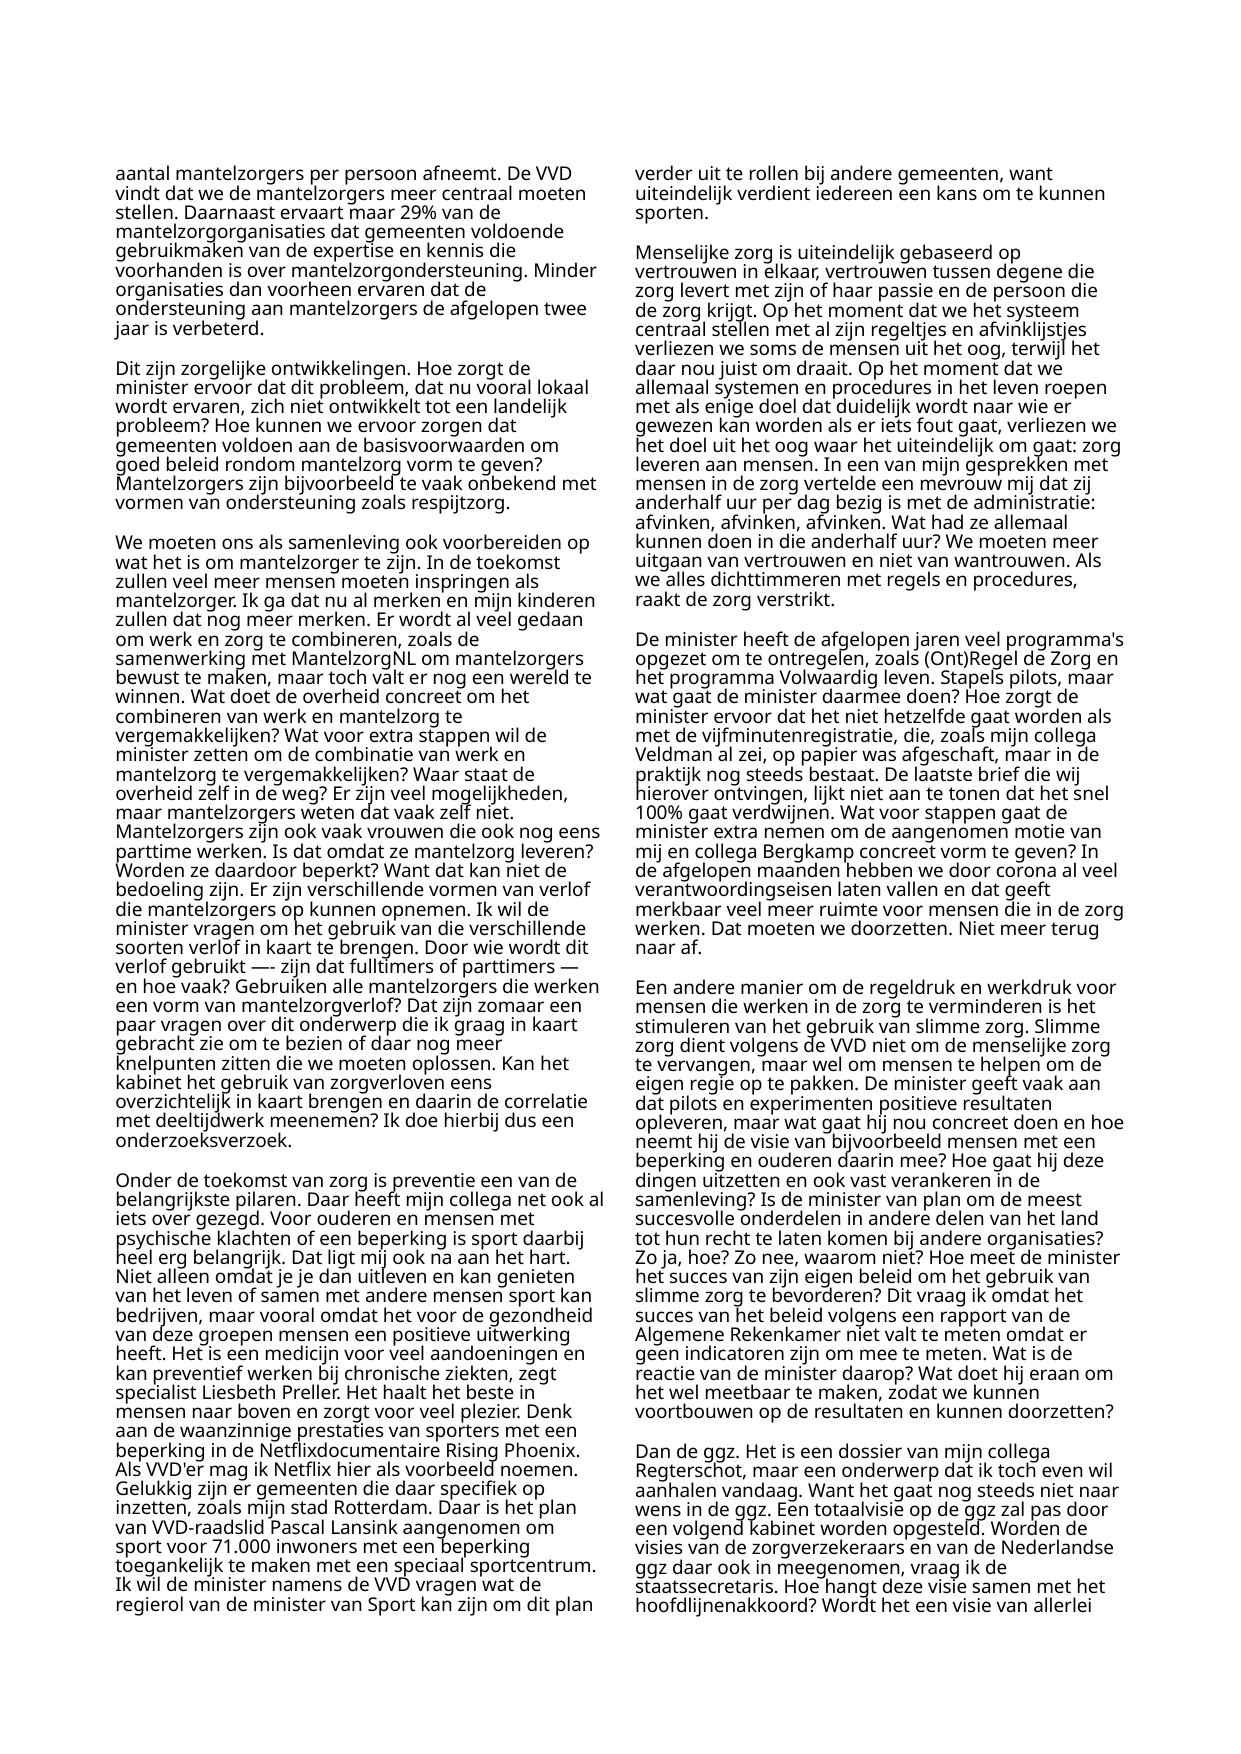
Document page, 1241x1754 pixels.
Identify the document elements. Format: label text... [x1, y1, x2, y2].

text De minister heeft de afgelopen jaren veel programma's opgezet om te ontregelen, zoals (Ont)Regel de Zorg en het programma Volwaardig leven. Stapels pilots, maar wat gaat de minister daarmee doen? Hoe zorgt de minister ervoor dat het niet hetzelfde gaat worden als met de vijfminutenregistratie, die, zoals mijn collega Veldman al zei, op papier was afgeschaft, maar in de praktijk nog steeds bestaat. De laatste brief die wij hierover ontvingen, lijkt niet aan te tonen dat het snel 100% gaat verdwijnen. Wat voor stappen gaat de minister extra nemen om de aangenomen motie van mij en collega Bergkamp concreet vorm te geven? In de afgelopen maanden hebben we door corona al veel verantwoordingseisen laten vallen en dat geeft merkbaar veel meer ruimte voor mensen die in de zorg werken. Dat moeten we doorzetten. Niet meer terug naar af. [635, 631, 1125, 958]
text We moeten ons als samenleving ook voorbereiden op wat het is om mantelzorger te zijn. In de toekomst zullen veel meer mensen moeten inspringen als mantelzorger. Ik ga dat nu al merken en mijn kinderen zullen dat nog meer merken. Er wordt al veel gedaan om werk en zorg te combineren, zoals de samenwerking met MantelzorgNL om mantelzorgers bewust te maken, maar toch valt er nog een wereld te winnen. Wat doet de overheid concreet om het combineren van werk en mantelzorg te vergemakkelijken? Wat voor extra stappen wil de minister zetten om de combinatie van werk en mantelzorg te vergemakkelijken? Waar staat de overheid zelf in de weg? Er zijn veel mogelijkheden, maar mantelzorgers weten dat vaak zelf niet. Mantelzorgers zijn ook vaak vrouwen die ook nog eens parttime werken. Is dat omdat ze mantelzorg leveren? Worden ze daardoor beperkt? Want dat kan niet de bedoeling zijn. Er zijn verschillende vormen van verlof die mantelzorgers op kunnen opnemen. Ik wil de minister vragen om het gebruik van die verschillende soorten verlof in kaart te brengen. Door wie wordt dit verlof gebruikt —- zijn dat fulltimers of parttimers — en hoe vaak? Gebruiken alle mantelzorgers die werken een vorm van mantelzorgverlof? Dat zijn zomaar een paar vragen over dit onderwerp die ik graag in kaart gebracht zie om te bezien of daar nog meer knelpunten zitten die we moeten oplossen. Kan het kabinet het gebruik van zorgverloven eens overzichtelijk in kaart brengen en daarin de correlatie met deeltijdwerk meenemen? Ik doe hierbij dus een onderzoeksverzoek. [115, 534, 605, 1151]
text Onder de toekomst van zorg is preventie een van de belangrijkste pilaren. Daar heeft mijn collega net ook al iets over gezegd. Voor ouderen en mensen met psychische klachten of een beperking is sport daarbij heel erg belangrijk. Dat ligt mij ook na aan het hart. Niet alleen omdat je je dan uitleven en kan genieten van het leven of samen met andere mensen sport kan bedrijven, maar vooral omdat het voor de gezondheid van deze groepen mensen een positieve uitwerking heeft. Het is een medicijn voor veel aandoeningen en kan preventief werken bij chronische ziekten, zegt specialist Liesbeth Preller. Het haalt het beste in mensen naar boven en zorgt voor veel plezier. Denk aan de waanzinnige prestaties van sporters met een beperking in de Netflixdocumentaire Rising Phoenix. Als VVD'er mag ik Netflix hier als voorbeeld noemen. Gelukkig zijn er gemeenten die daar specifiek op inzetten, zoals mijn stad Rotterdam. Daar is het plan van VVD-raadslid Pascal Lansink aangenomen om sport voor 71.000 inwoners met een beperking toegankelijk te maken met een speciaal sportcentrum. Ik wil de minister namens de VVD vragen wat de regierol van de minister van Sport kan zijn om dit plan [115, 1172, 605, 1615]
text Een andere manier om de regeldruk en werkdruk voor mensen die werken in de zorg te verminderen is het stimuleren van het gebruik van slimme zorg. Slimme zorg dient volgens de VVD niet om de menselijke zorg te vervangen, maar wel om mensen te helpen om de eigen regie op te pakken. De minister geeft vaak aan dat pilots en experimenten positieve resultaten opleveren, maar wat gaat hij nou concreet doen en hoe neemt hij de visie van bijvoorbeeld mensen met een beperking en ouderen daarin mee? Hoe gaat hij deze dingen uitzetten en ook vast verankeren in de samenleving? Is de minister van plan om de meest succesvolle onderdelen in andere delen van het land tot hun recht te laten komen bij andere organisaties? Zo ja, hoe? Zo nee, waarom niet? Hoe meet de minister het succes van zijn eigen beleid om het gebruik van slimme zorg te bevorderen? Dit vraag ik omdat het succes van het beleid volgens een rapport van de Algemene Rekenkamer niet valt te meten omdat er geen indicatoren zijn om mee te meten. Wat is de reactie van de minister daarop? Wat doet hij eraan om het wel meetbaar te maken, zodat we kunnen voortbouwen op de resultaten en kunnen doorzetten? [635, 979, 1125, 1422]
text aantal mantelzorgers per persoon afneemt. De VVD vindt dat we de mantelzorgers meer centraal moeten stellen. Daarnaast ervaart maar 29% van de mantelzorgorganisaties dat gemeenten voldoende gebruikmaken van de expertise en kennis die voorhanden is over mantelzorgondersteuning. Minder organisaties dan voorheen ervaren dat de ondersteuning aan mantelzorgers de afgelopen twee jaar is verbeterd. [115, 165, 605, 339]
text verder uit te rollen bij andere gemeenten, want uiteindelijk verdient iedereen een kans om te kunnen sporten. [635, 165, 1125, 223]
text Menselijke zorg is uiteindelijk gebaseerd op vertrouwen in elkaar, vertrouwen tussen degene die zorg levert met zijn of haar passie en de persoon die de zorg krijgt. Op het moment dat we het systeem centraal stellen met al zijn regeltjes en afvinklijstjes verliezen we soms de mensen uit het oog, terwijl het daar nou juist om draait. Op het moment dat we allemaal systemen en procedures in het leven roepen met als enige doel dat duidelijk wordt naar wie er gewezen kan worden als er iets fout gaat, verliezen we het doel uit het oog waar het uiteindelijk om gaat: zorg leveren aan mensen. In een van mijn gesprekken met mensen in de zorg vertelde een mevrouw mij dat zij anderhalf uur per dag bezig is met de administratie: afvinken, afvinken, afvinken. Wat had ze allemaal kunnen doen in die anderhalf uur? We moeten meer uitgaan van vertrouwen en niet van wantrouwen. Als we alles dichttimmeren met regels en procedures, raakt de zorg verstrikt. [635, 244, 1125, 610]
text Dan de ggz. Het is een dossier van mijn collega Regterschot, maar een onderwerp dat ik toch even wil aanhalen vandaag. Want het gaat nog steeds niet naar wens in de ggz. Een totaalvisie op de ggz zal pas door een volgend kabinet worden opgesteld. Worden de visies van de zorgverzekeraars en van de Nederlandse ggz daar ook in meegenomen, vraag ik de staatssecretaris. Hoe hangt deze visie samen met het hoofdlijnenakkoord? Wordt het een visie van allerlei [635, 1443, 1125, 1616]
text Dit zijn zorgelijke ontwikkelingen. Hoe zorgt de minister ervoor dat dit probleem, dat nu vooral lokaal wordt ervaren, zich niet ontwikkelt tot een landelijk probleem? Hoe kunnen we ervoor zorgen dat gemeenten voldoen aan de basisvoorwaarden om goed beleid rondom mantelzorg vorm te geven? Mantelzorgers zijn bijvoorbeeld te vaak onbekend met vormen van ondersteuning zoals respijtzorg. [115, 359, 605, 514]
